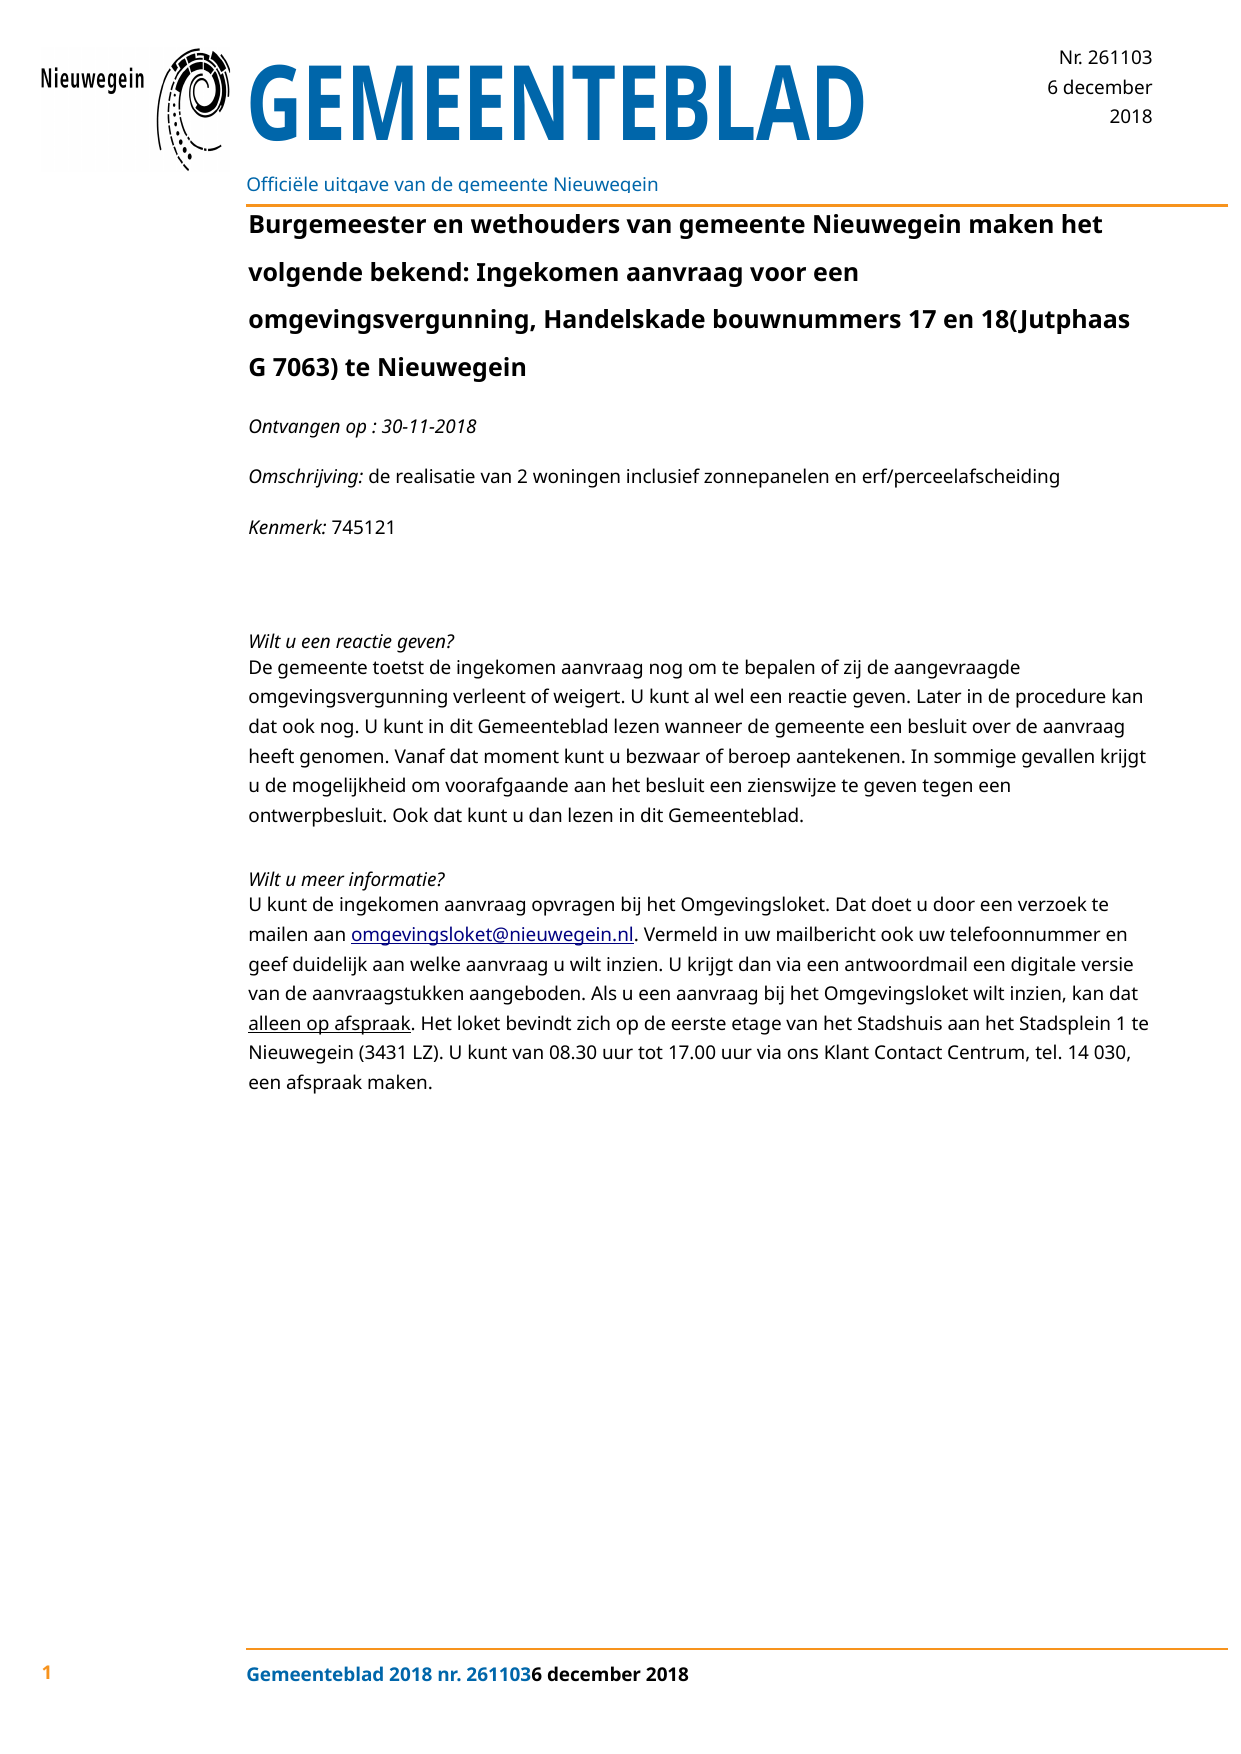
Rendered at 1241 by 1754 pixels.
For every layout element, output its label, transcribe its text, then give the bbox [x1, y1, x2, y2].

text Omschrijving: de realisatie van 2 woningen inclusief zonnepanelen en erf/perceelafscheiding [248, 463, 1152, 489]
text Ontvangen op : 30-11-2018 [248, 413, 1152, 439]
text De gemeente toetst de ingekomen aanvraag nog om te bepalen of zij de aangevraagde omgevingsvergunning verleent of weigert. U kunt al wel een reactie geven. Later in de procedure kan dat ook nog. U kunt in dit Gemeenteblad lezen wanneer de gemeente een besluit over de aanvraag heeft genomen. Vanaf dat moment kunt u bezwaar of beroep aantekenen. In sommige gevallen krijgt u de mogelijkheid om voorafgaande aan het besluit een zienswijze te geven tegen een ontwerpbesluit. Ook dat kunt u dan lezen in dit Gemeenteblad. [248, 654, 1152, 828]
text Burgemeester en wethouders van gemeente Nieuwegein maken het volgende bekend: Ingekomen aanvraag voor een omgevingsvergunning, Handelskade bouwnummers 17 en 18(Jutphaas G 7063) te Nieuwegein [248, 207, 1152, 384]
text Kenmerk: 745121 [248, 514, 1152, 540]
text Wilt u meer informatie? [248, 866, 1152, 892]
text Wilt u een reactie geven? [248, 628, 1152, 654]
text U kunt de ingekomen aanvraag opvragen bij het Omgevingsloket. Dat doet u door een verzoek te mailen aan omgevingsloket@nieuwegein.nl. Vermeld in uw mailbericht ook uw telefoonnummer en geef duidelijk aan welke aanvraag u wilt inzien. U krijgt dan via een antwoordmail een digitale versie van de aanvraagstukken aangeboden. Als u een aanvraag bij het Omgevingsloket wilt inzien, kan dat alleen op afspraak. Het loket bevindt zich op de eerste etage van het Stadshuis aan het Stadsplein 1 te Nieuwegein (3431 LZ). U kunt van 08.30 uur tot 17.00 uur via ons Klant Contact Centrum, tel. 14 030, een afspraak maken. [248, 892, 1152, 1095]
picture [41, 47, 231, 172]
